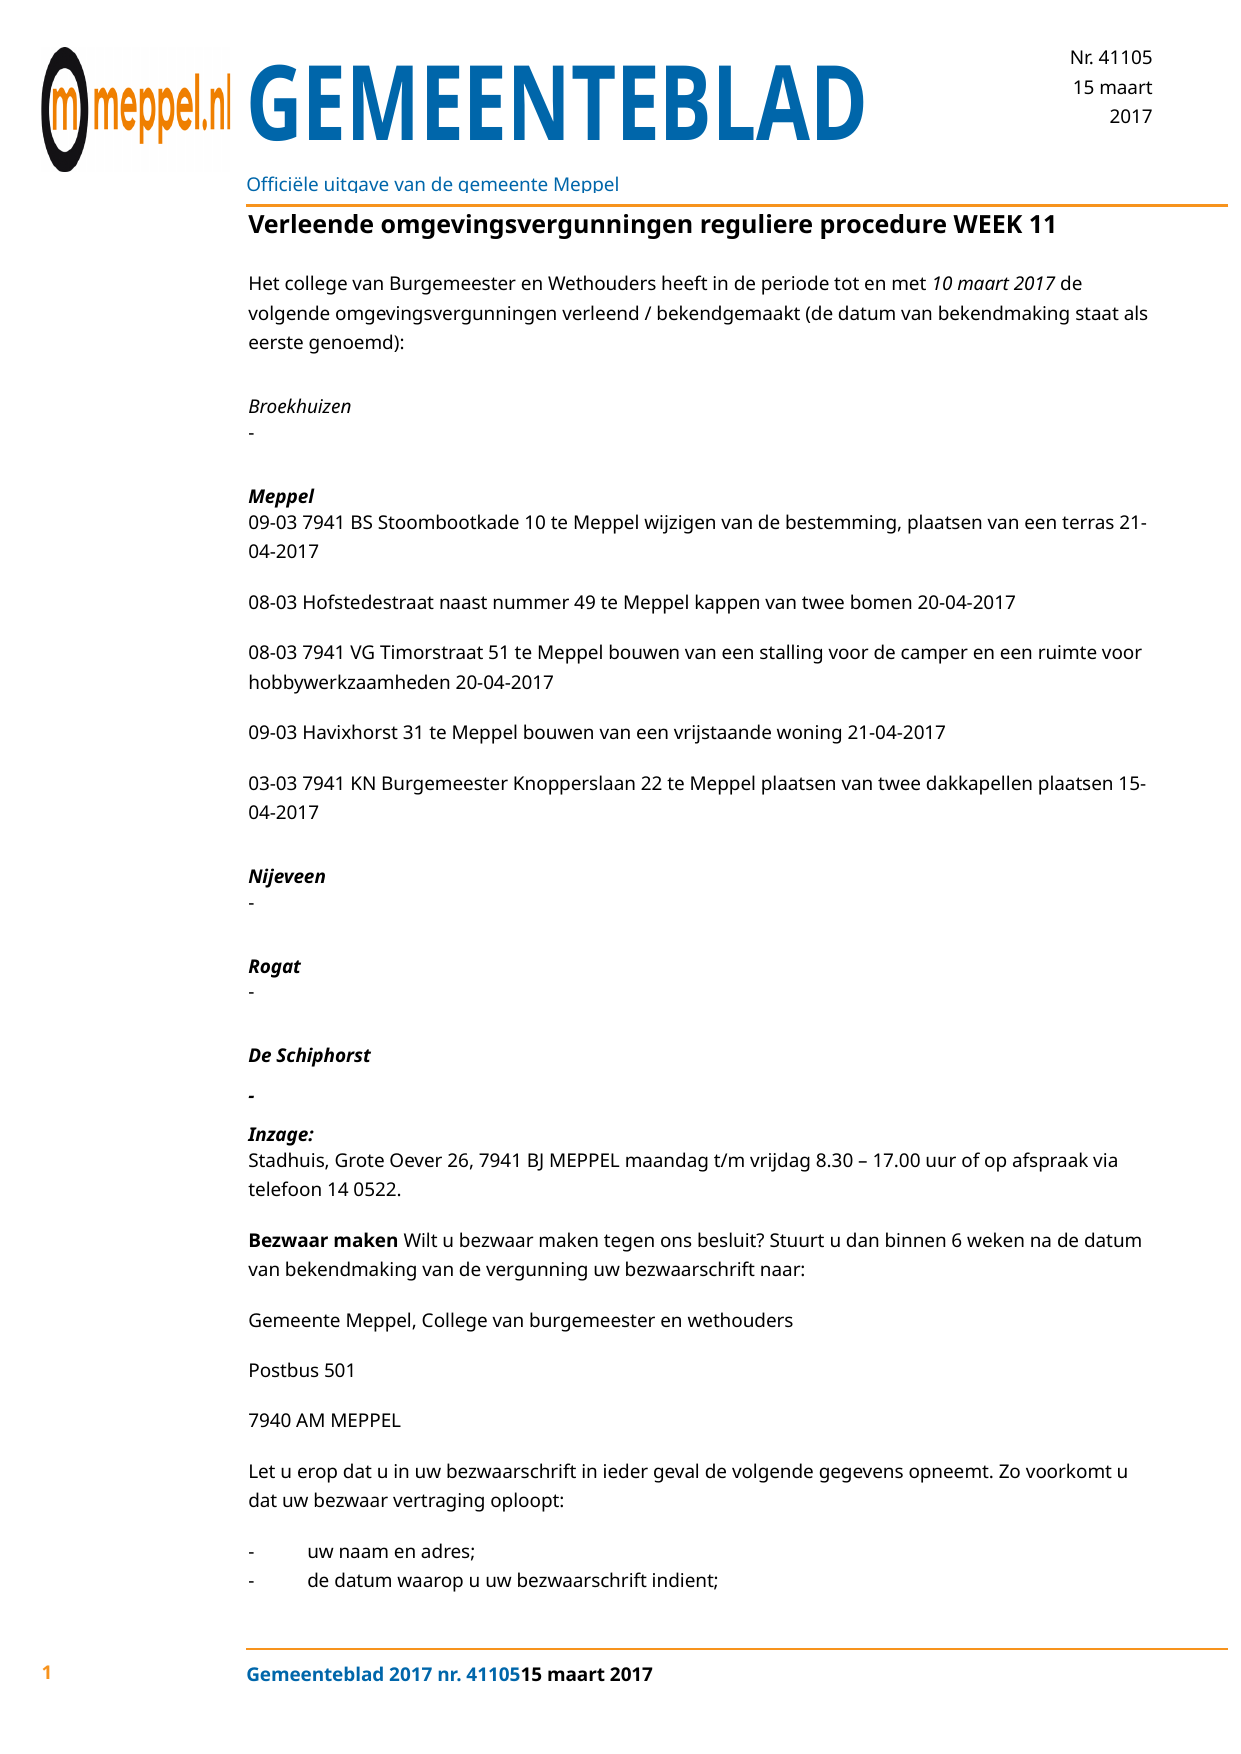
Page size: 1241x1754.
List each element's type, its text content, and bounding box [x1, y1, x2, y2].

text 08-03 Hofstedestraat naast nummer 49 te Meppel kappen van twee bomen 20-04-2017 [248, 589, 1152, 614]
text 03-03 7941 KN Burgemeester Knopperslaan 22 te Meppel plaatsen van twee dakkapellen plaatsen 15-04-2017 [248, 770, 1152, 825]
text - [248, 979, 1152, 1004]
text Het college van Burgemeester en Wethouders heeft in de periode tot en met 10 maart 2017 de volgende omgevingsvergunningen verleend / bekendgemaakt (de datum van bekendmaking staat als eerste genoemd): [248, 270, 1152, 355]
text 09-03 Havixhorst 31 te Meppel bouwen van een vrijstaande woning 21-04-2017 [248, 719, 1152, 745]
picture [41, 47, 231, 172]
text Broekhuizen [248, 393, 1152, 419]
text - [248, 419, 1152, 445]
text - [248, 1082, 1152, 1108]
list uw naam en adres; [248, 1538, 1152, 1564]
text Nijeveen [248, 863, 1152, 889]
text Inzage: [248, 1121, 1152, 1147]
text Let u erop dat u in uw bezwaarschrift in ieder geval de volgende gegevens opneemt. Zo voorkomt u dat uw bezwaar vertraging oploopt: [248, 1458, 1152, 1513]
text - [248, 889, 1152, 915]
text 09-03 7941 BS Stoombootkade 10 te Meppel wijzigen van de bestemming, plaatsen van een terras 21-04-2017 [248, 509, 1152, 564]
text 7940 AM MEPPEL [248, 1408, 1152, 1433]
text 08-03 7941 VG Timorstraat 51 te Meppel bouwen van een stalling voor de camper en een ruimte voor hobbywerkzaamheden 20-04-2017 [248, 639, 1152, 694]
text Verleende omgevingsvergunningen reguliere procedure WEEK 11 [248, 207, 1152, 241]
text Rogat [248, 953, 1152, 979]
list de datum waarop u uw bezwaarschrift indient; [248, 1568, 1152, 1593]
text Bezwaar maken Wilt u bezwaar maken tegen ons besluit? Stuurt u dan binnen 6 weken na de datum van bekendmaking van de vergunning uw bezwaarschrift naar: [248, 1227, 1152, 1282]
text De Schiphorst [248, 1043, 1152, 1068]
text Postbus 501 [248, 1357, 1152, 1383]
text Meppel [248, 483, 1152, 509]
text Stadhuis, Grote Oever 26, 7941 BJ MEPPEL maandag t/m vrijdag 8.30 – 17.00 uur of op afspraak via telefoon 14 0522. [248, 1147, 1152, 1202]
text Gemeente Meppel, College van burgemeester en wethouders [248, 1307, 1152, 1333]
